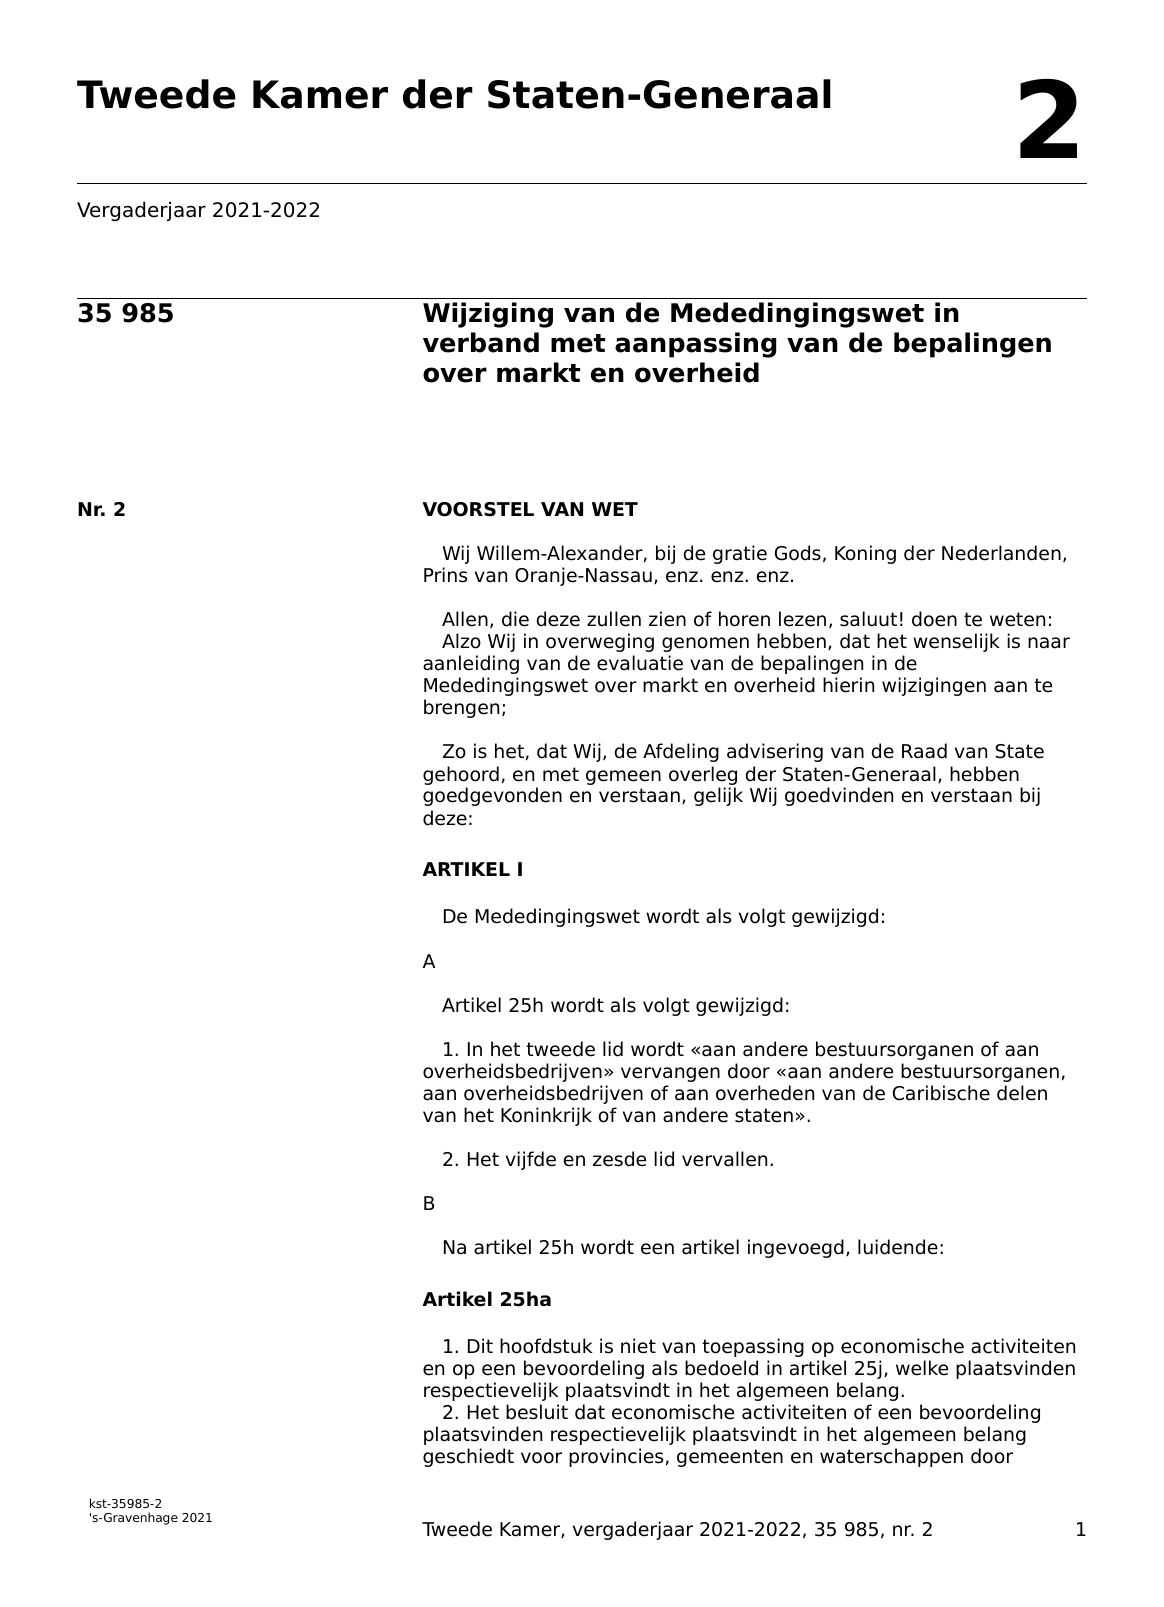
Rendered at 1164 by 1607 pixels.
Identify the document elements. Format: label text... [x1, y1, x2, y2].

text 1. In het tweede lid wordt «aan andere bestuursorganen of aan overheidsbedrijven» vervangen door «aan andere bestuursorganen, aan overheidsbedrijven of aan overheden van de Caribische delen van het Koninkrijk of van andere staten». [422, 1039, 1087, 1127]
text Alzo Wij in overweging genomen hebben, dat het wenselijk is naar aanleiding van de evaluatie van de bepalingen in de Mededingingswet over markt en overheid hierin wijzigingen aan te brengen; [422, 631, 1087, 719]
text Na artikel 25h wordt een artikel ingevoegd, luidende: [422, 1237, 1087, 1259]
subtitle 35 985 Wijziging van de Mededingingswet in verband met aanpassing van de bepalingen over markt en overheid [77, 299, 1087, 388]
text kst-35985-2 [88, 1497, 323, 1511]
text Allen, die deze zullen zien of horen lezen, saluut! doen te weten: [422, 609, 1087, 631]
text Artikel 25h wordt als volgt gewijzigd: [422, 995, 1087, 1017]
table_header 2 [886, 59, 1087, 183]
text B [422, 1193, 1087, 1215]
text Zo is het, dat Wij, de Afdeling advisering van de Raad van State gehoord, en met gemeen overleg der Staten-Generaal, hebben goedgevonden en verstaan, gelijk Wij goedvinden en verstaan bij deze: [422, 741, 1087, 829]
table_header Tweede Kamer der Staten-Generaal [77, 59, 886, 183]
table_cell Vergaderjaar 2021-2022 [77, 184, 1087, 298]
subtitle Nr. 2 VOORSTEL VAN WET [77, 499, 1087, 521]
text 2. Het besluit dat economische activiteiten of een bevoordeling plaatsvinden respectievelijk plaatsvindt in het algemeen belang geschiedt voor provincies, gemeenten en waterschappen door [422, 1402, 1087, 1468]
subtitle ARTIKEL I [422, 859, 1087, 881]
subtitle Artikel 25ha [422, 1289, 1087, 1311]
text De Mededingingswet wordt als volgt gewijzigd: [422, 906, 1087, 928]
text 2. Het vijfde en zesde lid vervallen. [422, 1149, 1087, 1171]
text Wij Willem-Alexander, bij de gratie Gods, Koning der Nederlanden, Prins van Oranje-Nassau, enz. enz. enz. [422, 543, 1087, 587]
text A [422, 951, 1087, 972]
text 's-Gravenhage 2021 [88, 1511, 323, 1525]
text 1. Dit hoofdstuk is niet van toepassing op economische activiteiten en op een bevoordeling als bedoeld in artikel 25j, welke plaatsvinden respectievelijk plaatsvindt in het algemeen belang. [422, 1336, 1087, 1402]
